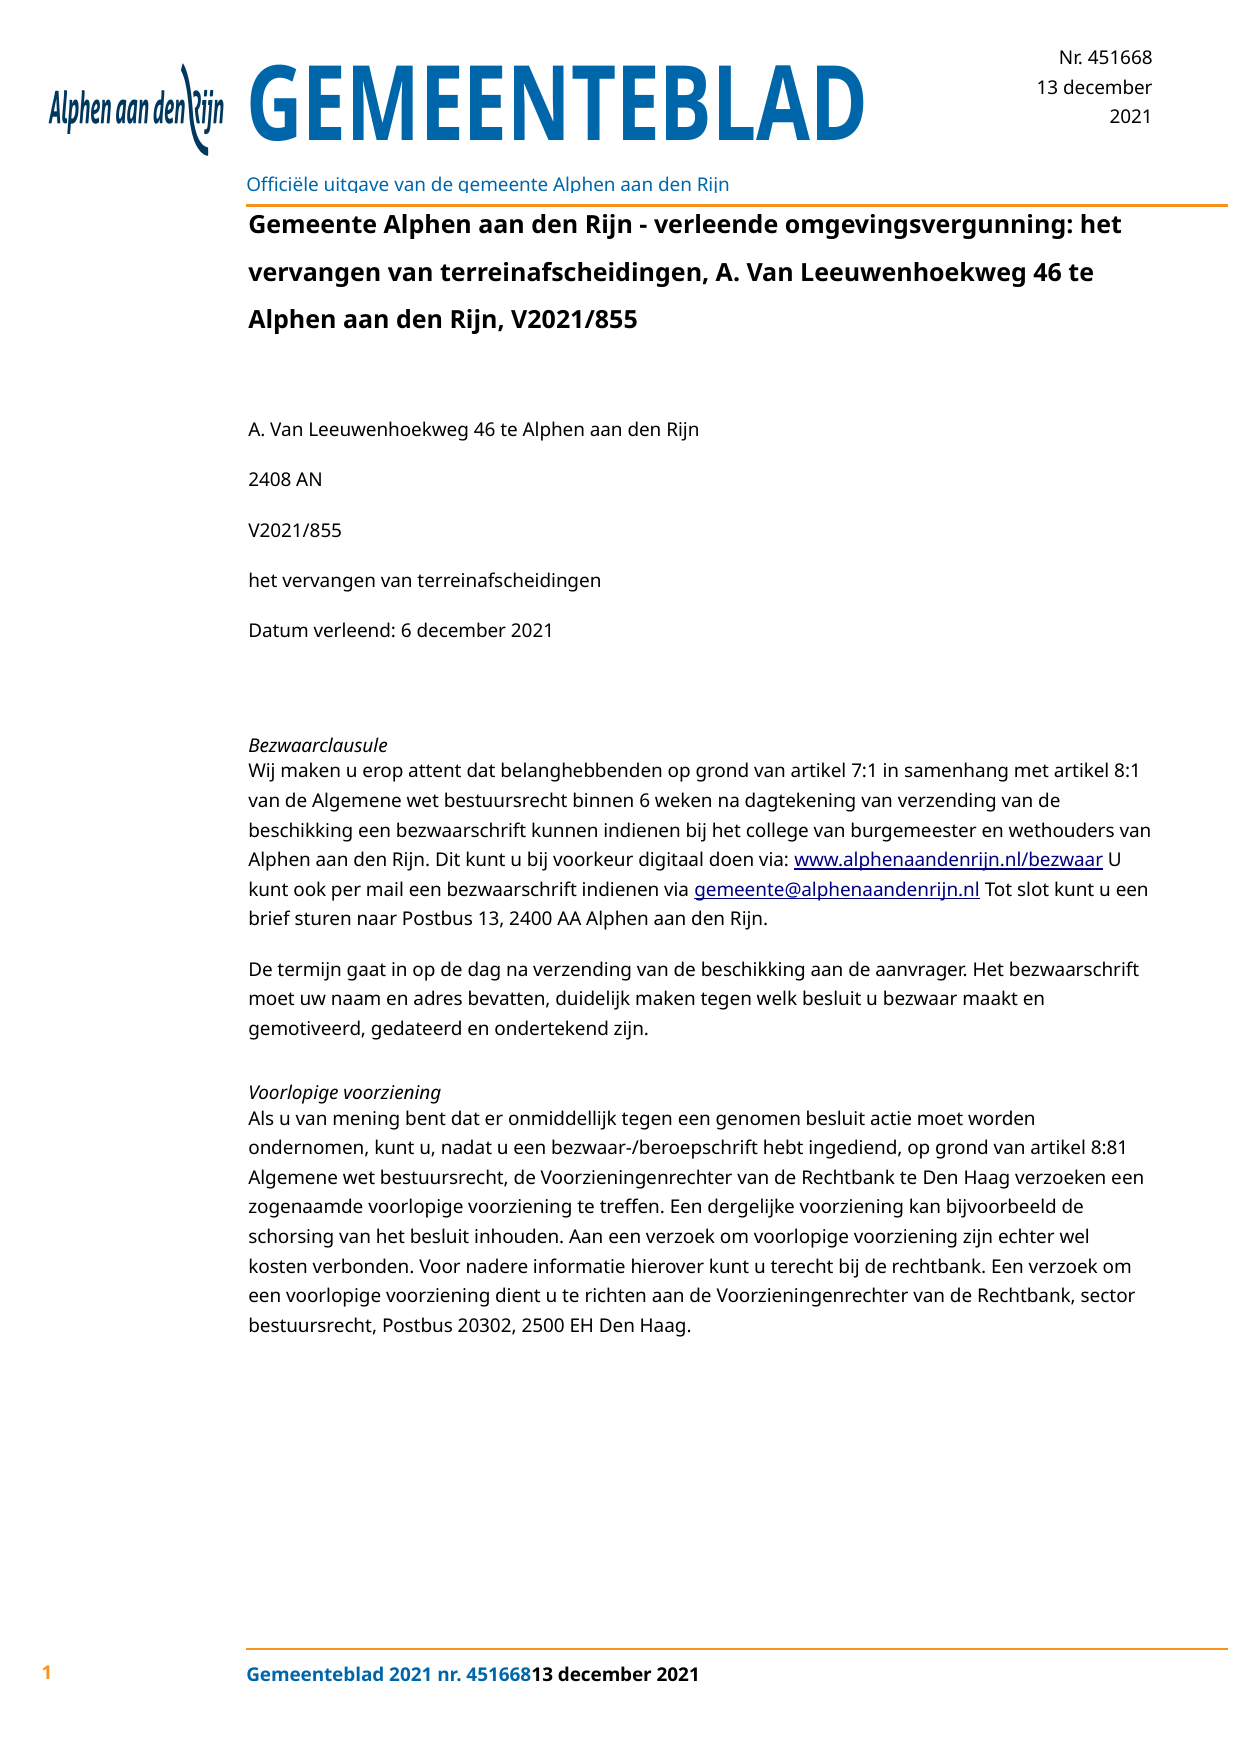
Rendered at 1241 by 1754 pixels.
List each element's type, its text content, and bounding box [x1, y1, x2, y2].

text Voorlopige voorziening [248, 1079, 1152, 1105]
text Datum verleend: 6 december 2021 [248, 618, 1152, 643]
text Bezwaarclausule [248, 732, 1152, 758]
text 2408 AN [248, 466, 1152, 492]
text het vervangen van terreinafscheidingen [248, 567, 1152, 593]
text De termijn gaat in op de dag na verzending van de beschikking aan de aanvrager. Het bezwaarschrift moet uw naam en adres bevatten, duidelijk maken tegen welk besluit u bezwaar maakt en gemotiveerd, gedateerd en ondertekend zijn. [248, 956, 1152, 1041]
text Wij maken u erop attent dat belanghebbenden op grond van artikel 7:1 in samenhang met artikel 8:1 van de Algemene wet bestuursrecht binnen 6 weken na dagtekening van verzending van de beschikking een bezwaarschrift kunnen indienen bij het college van burgemeester en wethouders van Alphen aan den Rijn. Dit kunt u bij voorkeur digitaal doen via: www.alphenaandenrijn.nl/bezwaar U kunt ook per mail een bezwaarschrift indienen via gemeente@alphenaandenrijn.nl Tot slot kunt u een brief sturen naar Postbus 13, 2400 AA Alphen aan den Rijn. [248, 758, 1152, 931]
text A. Van Leeuwenhoekweg 46 te Alphen aan den Rijn [248, 416, 1152, 442]
text V2021/855 [248, 517, 1152, 542]
text Gemeente Alphen aan den Rijn - verleende omgevingsvergunning: het vervangen van terreinafscheidingen, A. Van Leeuwenhoekweg 46 te Alphen aan den Rijn, V2021/855 [248, 207, 1152, 336]
picture [41, 47, 231, 172]
text Als u van mening bent dat er onmiddellijk tegen een genomen besluit actie moet worden ondernomen, kunt u, nadat u een bezwaar-/beroepschrift hebt ingediend, op grond van artikel 8:81 Algemene wet bestuursrecht, de Voorzieningenrechter van de Rechtbank te Den Haag verzoeken een zogenaamde voorlopige voorziening te treffen. Een dergelijke voorziening kan bijvoorbeeld de schorsing van het besluit inhouden. Aan een verzoek om voorlopige voorziening zijn echter wel kosten verbonden. Voor nadere informatie hierover kunt u terecht bij de rechtbank. Een verzoek om een voorlopige voorziening dient u te richten aan de Voorzieningenrechter van de Rechtbank, sector bestuursrecht, Postbus 20302, 2500 EH Den Haag. [248, 1105, 1152, 1338]
